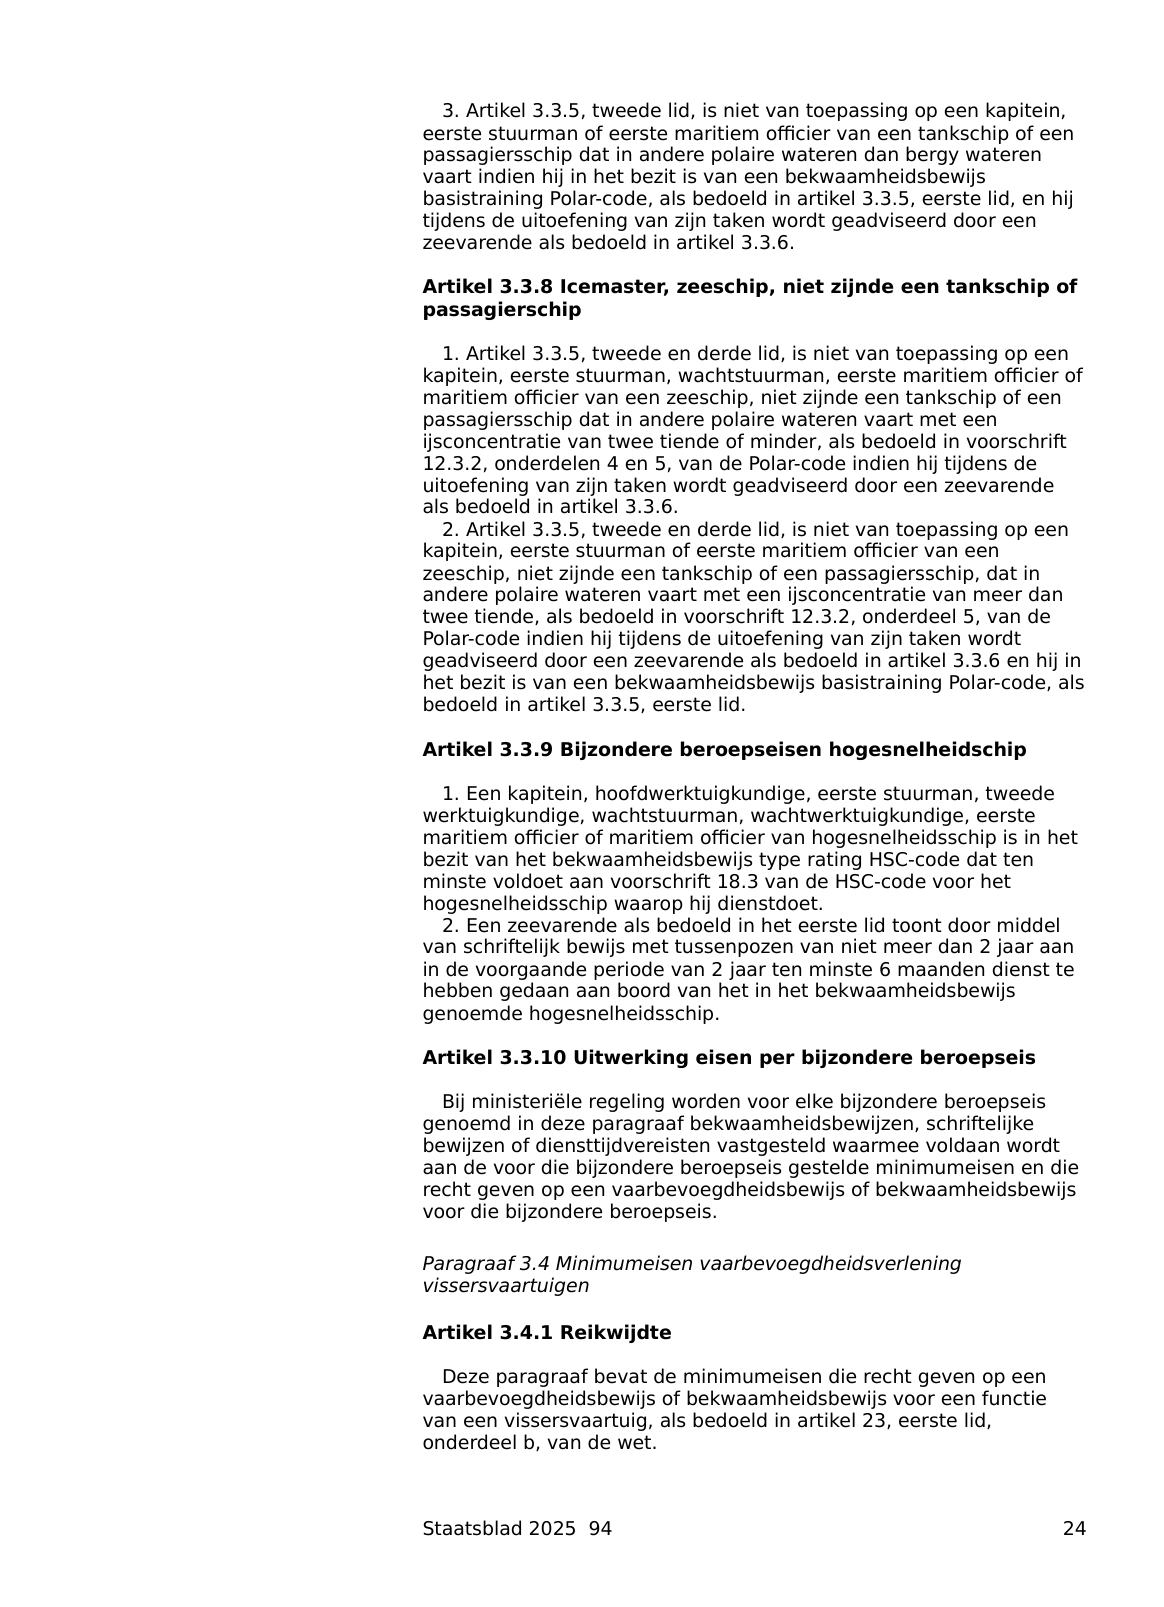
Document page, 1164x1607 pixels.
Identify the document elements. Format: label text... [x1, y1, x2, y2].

text 2. Een zeevarende als bedoeld in het eerste lid toont door middel van schriftelijk bewijs met tussenpozen van niet meer dan 2 jaar aan in de voorgaande periode van 2 jaar ten minste 6 maanden dienst te hebben gedaan aan boord van het in het bekwaamheidsbewijs genoemde hogesnelheidsschip. [422, 914, 1087, 1024]
text Deze paragraaf bevat de minimumeisen die recht geven op een vaarbevoegdheidsbewijs of bekwaamheidsbewijs voor een functie van een vissersvaartuig, als bedoeld in artikel 23, eerste lid, onderdeel b, van de wet. [422, 1366, 1087, 1454]
text Bij ministeriële regeling worden voor elke bijzondere beroepseis genoemd in deze paragraaf bekwaamheidsbewijzen, schriftelijke bewijzen of diensttijdvereisten vastgesteld waarmee voldaan wordt aan de voor die bijzondere beroepseis gestelde minimumeisen en die recht geven op een vaarbevoegdheidsbewijs of bekwaamheidsbewijs voor die bijzondere beroepseis. [422, 1091, 1087, 1223]
subtitle Artikel 3.3.8 Icemaster, zeeschip, niet zijnde een tankschip of passagierschip [422, 276, 1087, 320]
text 3. Artikel 3.3.5, tweede lid, is niet van toepassing op een kapitein, eerste stuurman of eerste maritiem officier van een tankschip of een passagiersschip dat in andere polaire wateren dan bergy wateren vaart indien hij in het bezit is van een bekwaamheidsbewijs basistraining Polar-code, als bedoeld in artikel 3.3.5, eerste lid, en hij tijdens de uitoefening van zijn taken wordt geadviseerd door een zeevarende als bedoeld in artikel 3.3.6. [422, 100, 1087, 254]
text 1. Artikel 3.3.5, tweede en derde lid, is niet van toepassing op een kapitein, eerste stuurman, wachtstuurman, eerste maritiem officier of maritiem officier van een zeeschip, niet zijnde een tankschip of een passagiersschip dat in andere polaire wateren vaart met een ijsconcentratie van twee tiende of minder, als bedoeld in voorschrift 12.3.2, onderdelen 4 en 5, van de Polar-code indien hij tijdens de uitoefening van zijn taken wordt geadviseerd door een zeevarende als bedoeld in artikel 3.3.6. [422, 343, 1087, 518]
text 2. Artikel 3.3.5, tweede en derde lid, is niet van toepassing op een kapitein, eerste stuurman of eerste maritiem officier van een zeeschip, niet zijnde een tankschip of een passagiersschip, dat in andere polaire wateren vaart met een ijsconcentratie van meer dan twee tiende, als bedoeld in voorschrift 12.3.2, onderdeel 5, van de Polar-code indien hij tijdens de uitoefening van zijn taken wordt geadviseerd door een zeevarende als bedoeld in artikel 3.3.6 en hij in het bezit is van een bekwaamheidsbewijs basistraining Polar-code, als bedoeld in artikel 3.3.5, eerste lid. [422, 518, 1087, 716]
subtitle Paragraaf 3.4 Minimumeisen vaarbevoegdheidsverlening vissersvaartuigen [422, 1253, 1087, 1297]
subtitle Artikel 3.3.10 Uitwerking eisen per bijzondere beroepseis [422, 1047, 1087, 1068]
subtitle Artikel 3.4.1 Reikwijdte [422, 1322, 1087, 1343]
text 1. Een kapitein, hoofdwerktuigkundige, eerste stuurman, tweede werktuigkundige, wachtstuurman, wachtwerktuigkundige, eerste maritiem officier of maritiem officier van hogesnelheidsschip is in het bezit van het bekwaamheidsbewijs type rating HSC-code dat ten minste voldoet aan voorschrift 18.3 van de HSC-code voor het hogesnelheidsschip waarop hij dienstdoet. [422, 783, 1087, 914]
subtitle Artikel 3.3.9 Bijzondere beroepseisen hogesnelheidschip [422, 738, 1087, 760]
